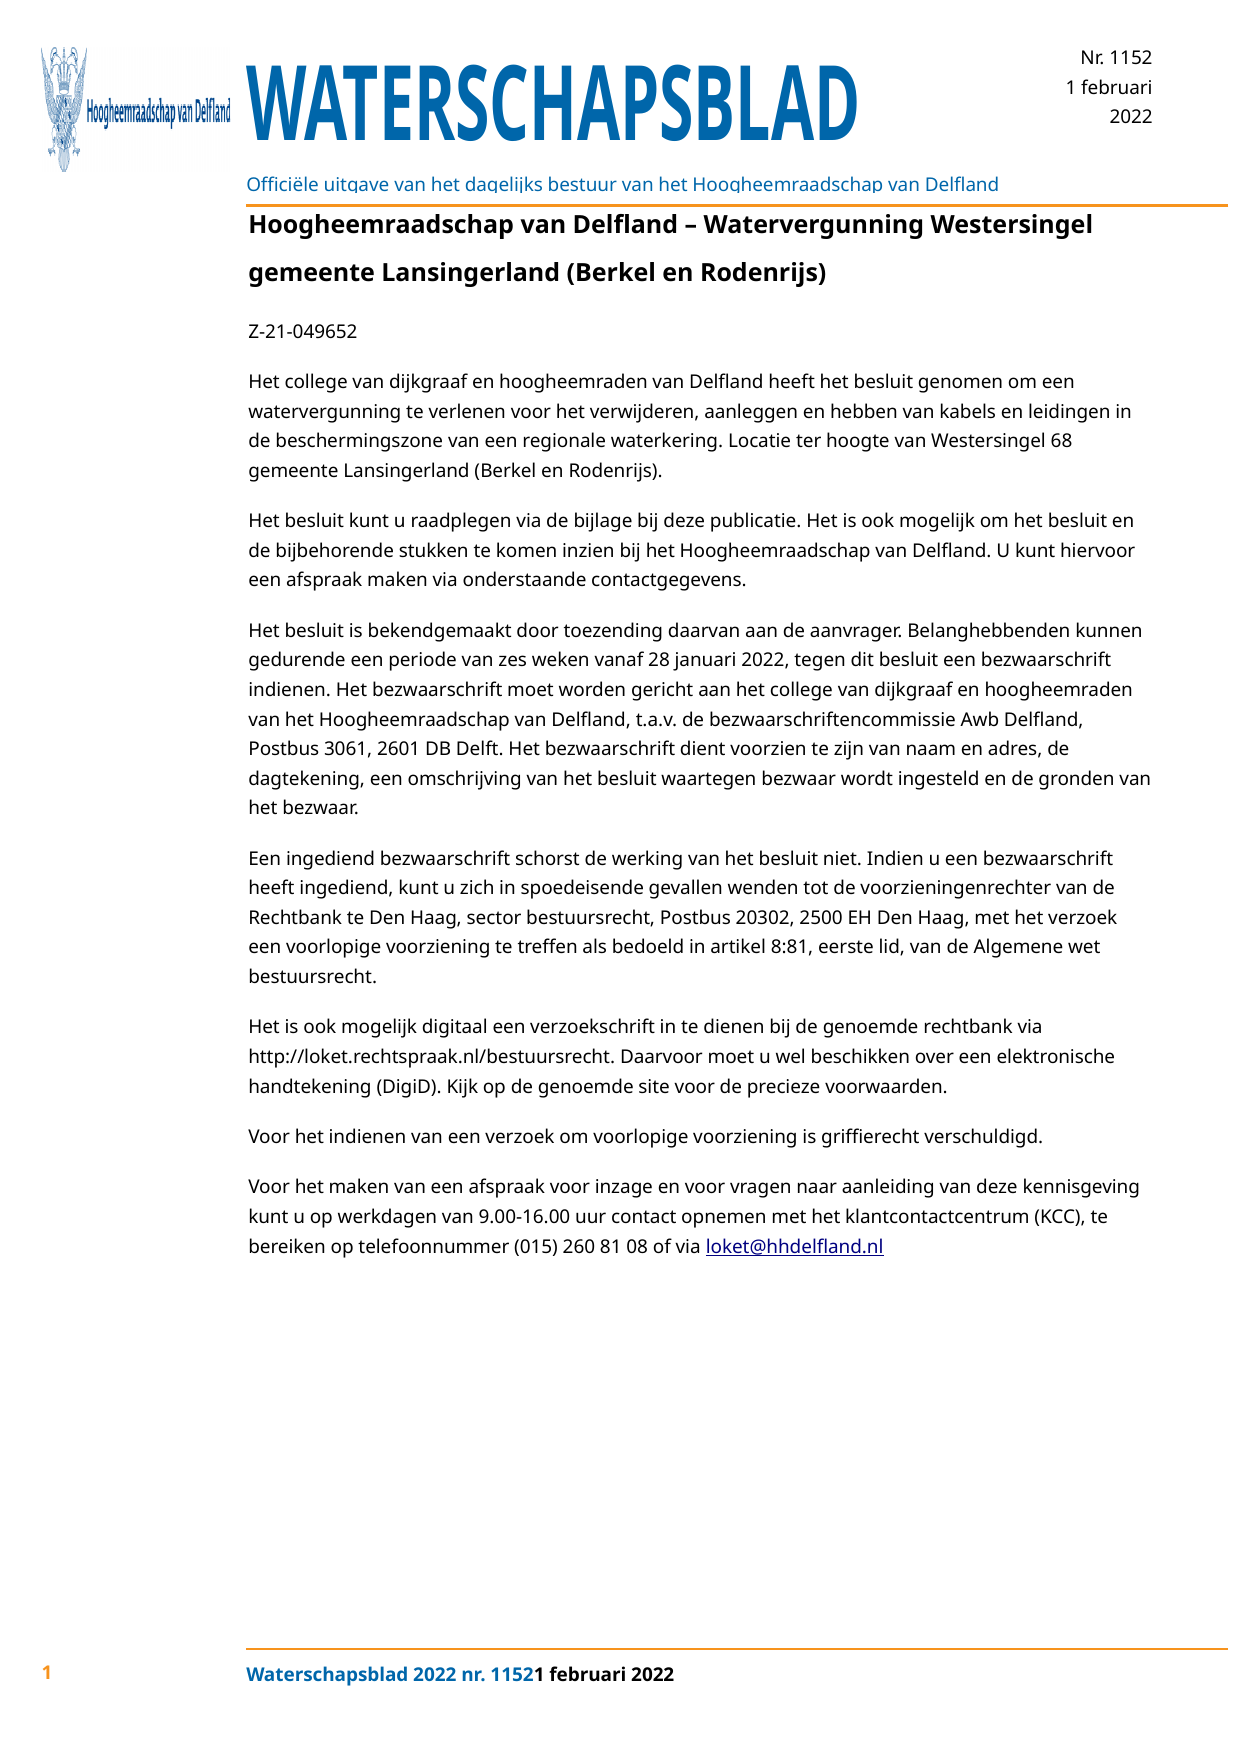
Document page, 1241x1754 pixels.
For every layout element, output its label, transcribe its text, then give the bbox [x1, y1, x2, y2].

text Hoogheemraadschap van Delfland – Watervergunning Westersingel gemeente Lansingerland (Berkel en Rodenrijs) [248, 207, 1152, 288]
text Voor het maken van een afspraak voor inzage en voor vragen naar aanleiding van deze kennisgeving kunt u op werkdagen van 9.00-16.00 uur contact opnemen met het klantcontactcentrum (KCC), te bereiken op telefoonnummer (015) 260 81 08 of via loket@hhdelfland.nl [248, 1174, 1152, 1259]
picture [41, 47, 231, 172]
text Het is ook mogelijk digitaal een verzoekschrift in te dienen bij de genoemde rechtbank via http://loket.rechtspraak.nl/bestuursrecht. Daarvoor moet u wel beschikken over een elektronische handtekening (DigiD). Kijk op de genoemde site voor de precieze voorwaarden. [248, 1014, 1152, 1099]
text Z-21-049652 [248, 318, 1152, 344]
text Voor het indienen van een verzoek om voorlopige voorziening is griffierecht verschuldigd. [248, 1123, 1152, 1149]
text Het besluit kunt u raadplegen via de bijlage bij deze publicatie. Het is ook mogelijk om het besluit en de bijbehorende stukken te komen inzien bij het Hoogheemraadschap van Delfland. U kunt hiervoor een afspraak maken via onderstaande contactgegevens. [248, 507, 1152, 592]
text Het college van dijkgraaf en hoogheemraden van Delfland heeft het besluit genomen om een watervergunning te verlenen voor het verwijderen, aanleggen en hebben van kabels en leidingen in de beschermingszone van een regionale waterkering. Locatie ter hoogte van Westersingel 68 gemeente Lansingerland (Berkel en Rodenrijs). [248, 368, 1152, 483]
text Een ingediend bezwaarschrift schorst de werking van het besluit niet. Indien u een bezwaarschrift heeft ingediend, kunt u zich in spoedeisende gevallen wenden tot de voorzieningenrechter van de Rechtbank te Den Haag, sector bestuursrecht, Postbus 20302, 2500 EH Den Haag, met het verzoek een voorlopige voorziening te treffen als bedoeld in artikel 8:81, eerste lid, van de Algemene wet bestuursrecht. [248, 845, 1152, 989]
text Het besluit is bekendgemaakt door toezending daarvan aan de aanvrager. Belanghebbenden kunnen gedurende een periode van zes weken vanaf 28 januari 2022, tegen dit besluit een bezwaarschrift indienen. Het bezwaarschrift moet worden gericht aan het college van dijkgraaf en hoogheemraden van het Hoogheemraadschap van Delfland, t.a.v. de bezwaarschriftencommissie Awb Delfland, Postbus 3061, 2601 DB Delft. Het bezwaarschrift dient voorzien te zijn van naam en adres, de dagtekening, een omschrijving van het besluit waartegen bezwaar wordt ingesteld en de gronden van het bezwaar. [248, 617, 1152, 820]
